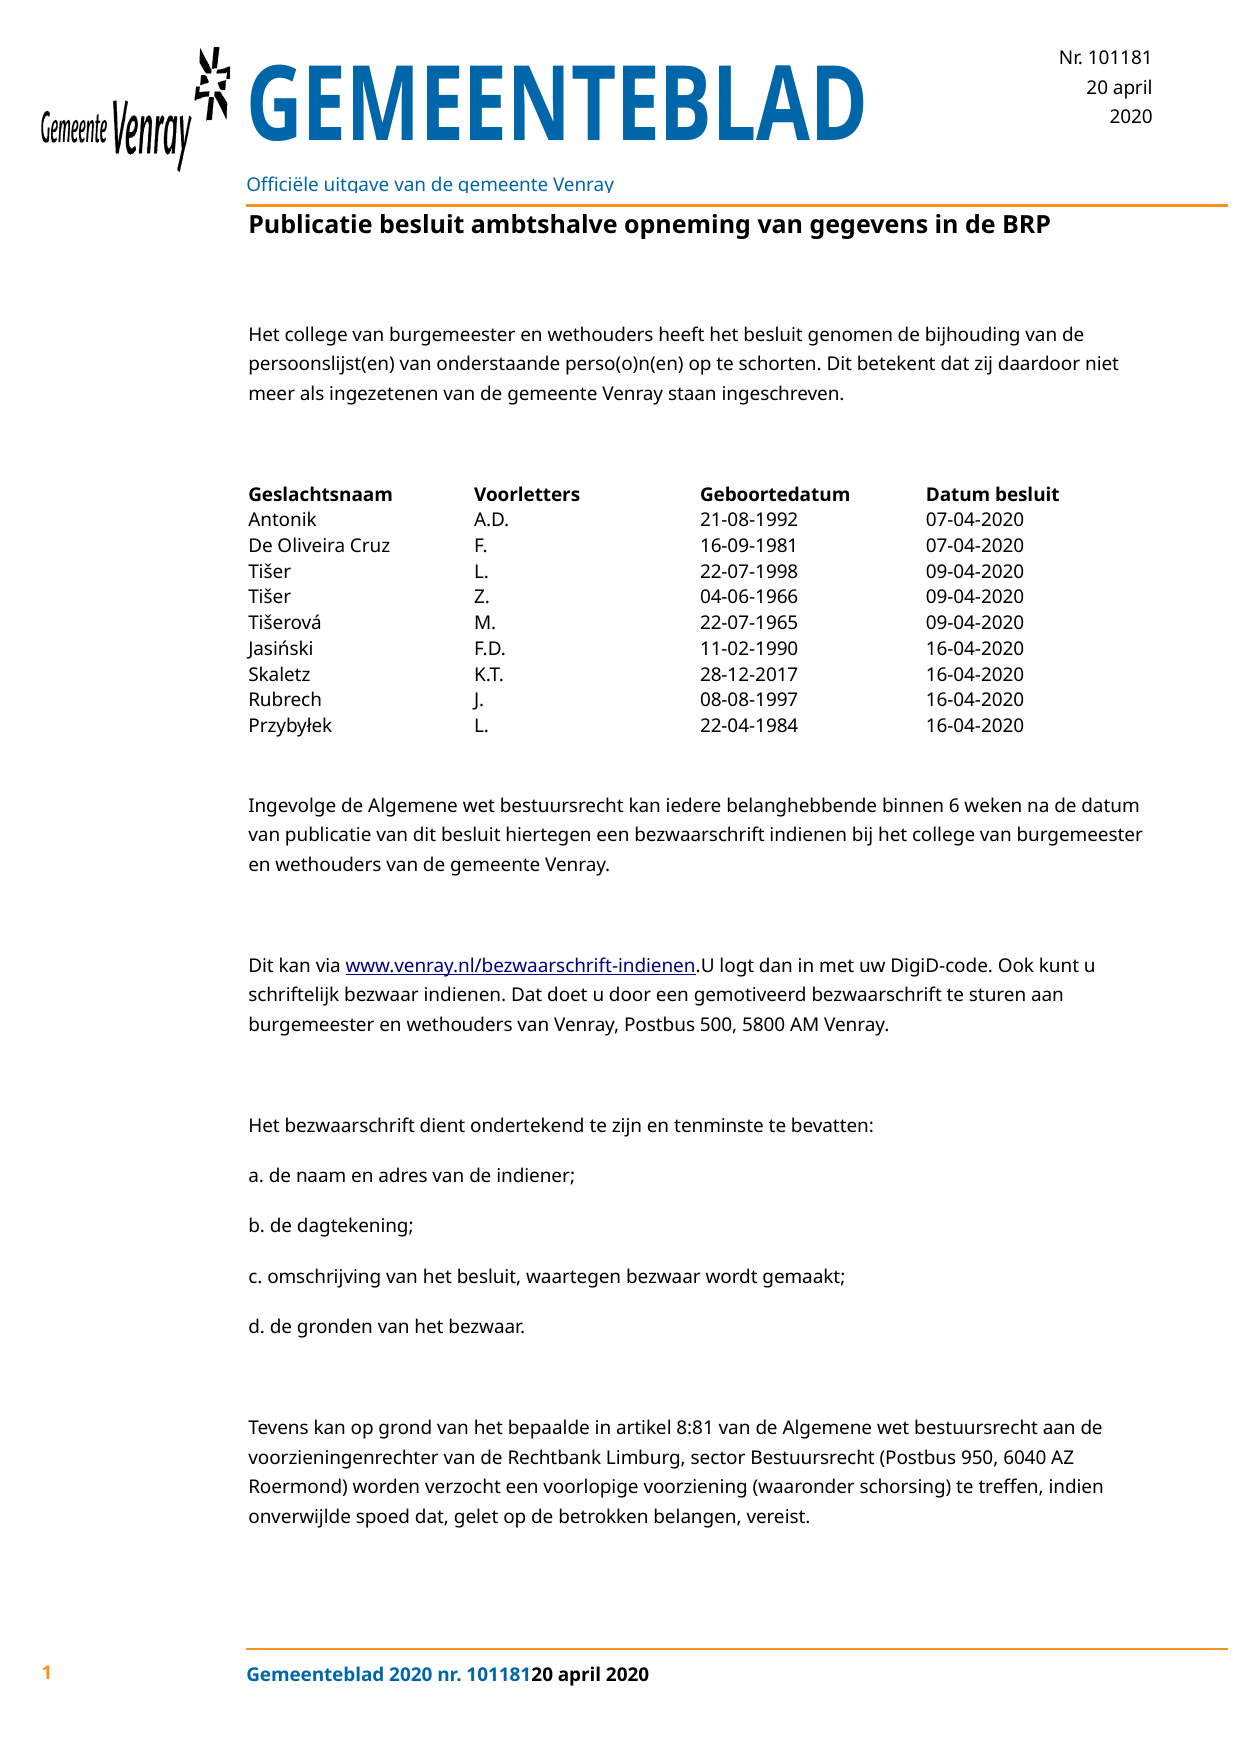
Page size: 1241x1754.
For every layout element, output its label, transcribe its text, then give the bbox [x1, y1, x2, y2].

table_header Geboortedatum [700, 481, 926, 507]
table_cell De Oliveira Cruz [248, 532, 474, 558]
table_cell L. [474, 713, 700, 738]
table_cell 28-12-2017 [700, 661, 926, 687]
text Publicatie besluit ambtshalve opneming van gegevens in de BRP [248, 207, 1152, 241]
table_cell Antonik [248, 507, 474, 532]
text Tevens kan op grond van het bepaalde in artikel 8:81 van de Algemene wet bestuursrecht aan de voorzieningenrechter van de Rechtbank Limburg, sector Bestuursrecht (Postbus 950, 6040 AZ Roermond) worden verzocht een voorlopige voorziening (waaronder schorsing) te treffen, indien onverwijlde spoed dat, gelet op de betrokken belangen, vereist. [248, 1414, 1152, 1529]
table_cell Skaletz [248, 661, 474, 687]
table_cell 21-08-1992 [700, 507, 926, 532]
table_cell L. [474, 558, 700, 584]
table_cell F. [474, 532, 700, 558]
table_cell 22-04-1984 [700, 713, 926, 738]
text c. omschrijving van het besluit, waartegen bezwaar wordt gemaakt; [248, 1263, 1152, 1289]
table_cell 09-04-2020 [926, 610, 1152, 635]
table_cell 22-07-1998 [700, 558, 926, 584]
table_cell 22-07-1965 [700, 610, 926, 635]
text d. de gronden van het bezwaar. [248, 1313, 1152, 1339]
table_cell 09-04-2020 [926, 558, 1152, 584]
table_cell 08-08-1997 [700, 687, 926, 712]
table_header Geslachtsnaam [248, 481, 474, 507]
table_cell 16-04-2020 [926, 687, 1152, 712]
table_cell 07-04-2020 [926, 532, 1152, 558]
table_header Datum besluit [926, 481, 1152, 507]
table_cell J. [474, 687, 700, 712]
text Dit kan via www.venray.nl/bezwaarschrift-indienen.U logt dan in met uw DigiD-code. Ook kunt u schriftelijk bezwaar indienen. Dat doet u door een gemotiveerd bezwaarschrift te sturen aan burgemeester en wethouders van Venray, Postbus 500, 5800 AM Venray. [248, 952, 1152, 1037]
table_cell A.D. [474, 507, 700, 532]
table_cell 16-04-2020 [926, 713, 1152, 738]
table_cell 16-04-2020 [926, 635, 1152, 661]
text a. de naam en adres van de indiener; [248, 1162, 1152, 1188]
table_cell 16-04-2020 [926, 661, 1152, 687]
table_header Voorletters [474, 481, 700, 507]
text Het college van burgemeester en wethouders heeft het besluit genomen de bijhouding van de persoonslijst(en) van onderstaande perso(o)n(en) op te schorten. Dit betekent dat zij daardoor niet meer als ingezetenen van de gemeente Venray staan ingeschreven. [248, 321, 1152, 406]
table_cell K.T. [474, 661, 700, 687]
table_cell F.D. [474, 635, 700, 661]
text Ingevolge de Algemene wet bestuursrecht kan iedere belanghebbende binnen 6 weken na de datum van publicatie van dit besluit hiertegen een bezwaarschrift indienen bij het college van burgemeester en wethouders van de gemeente Venray. [248, 792, 1152, 877]
table_cell Tišerová [248, 610, 474, 635]
table_cell 04-06-1966 [700, 584, 926, 609]
table_cell 07-04-2020 [926, 507, 1152, 532]
table_cell 09-04-2020 [926, 584, 1152, 609]
table_cell Rubrech [248, 687, 474, 712]
table_cell Z. [474, 584, 700, 609]
table_cell M. [474, 610, 700, 635]
table_cell Przybyłek [248, 713, 474, 738]
table_cell 16-09-1981 [700, 532, 926, 558]
table_cell Tišer [248, 558, 474, 584]
table_cell 11-02-1990 [700, 635, 926, 661]
table_cell Jasiński [248, 635, 474, 661]
text b. de dagtekening; [248, 1213, 1152, 1238]
picture [41, 47, 231, 172]
table_cell Tišer [248, 584, 474, 609]
text Het bezwaarschrift dient ondertekend te zijn en tenminste te bevatten: [248, 1112, 1152, 1137]
